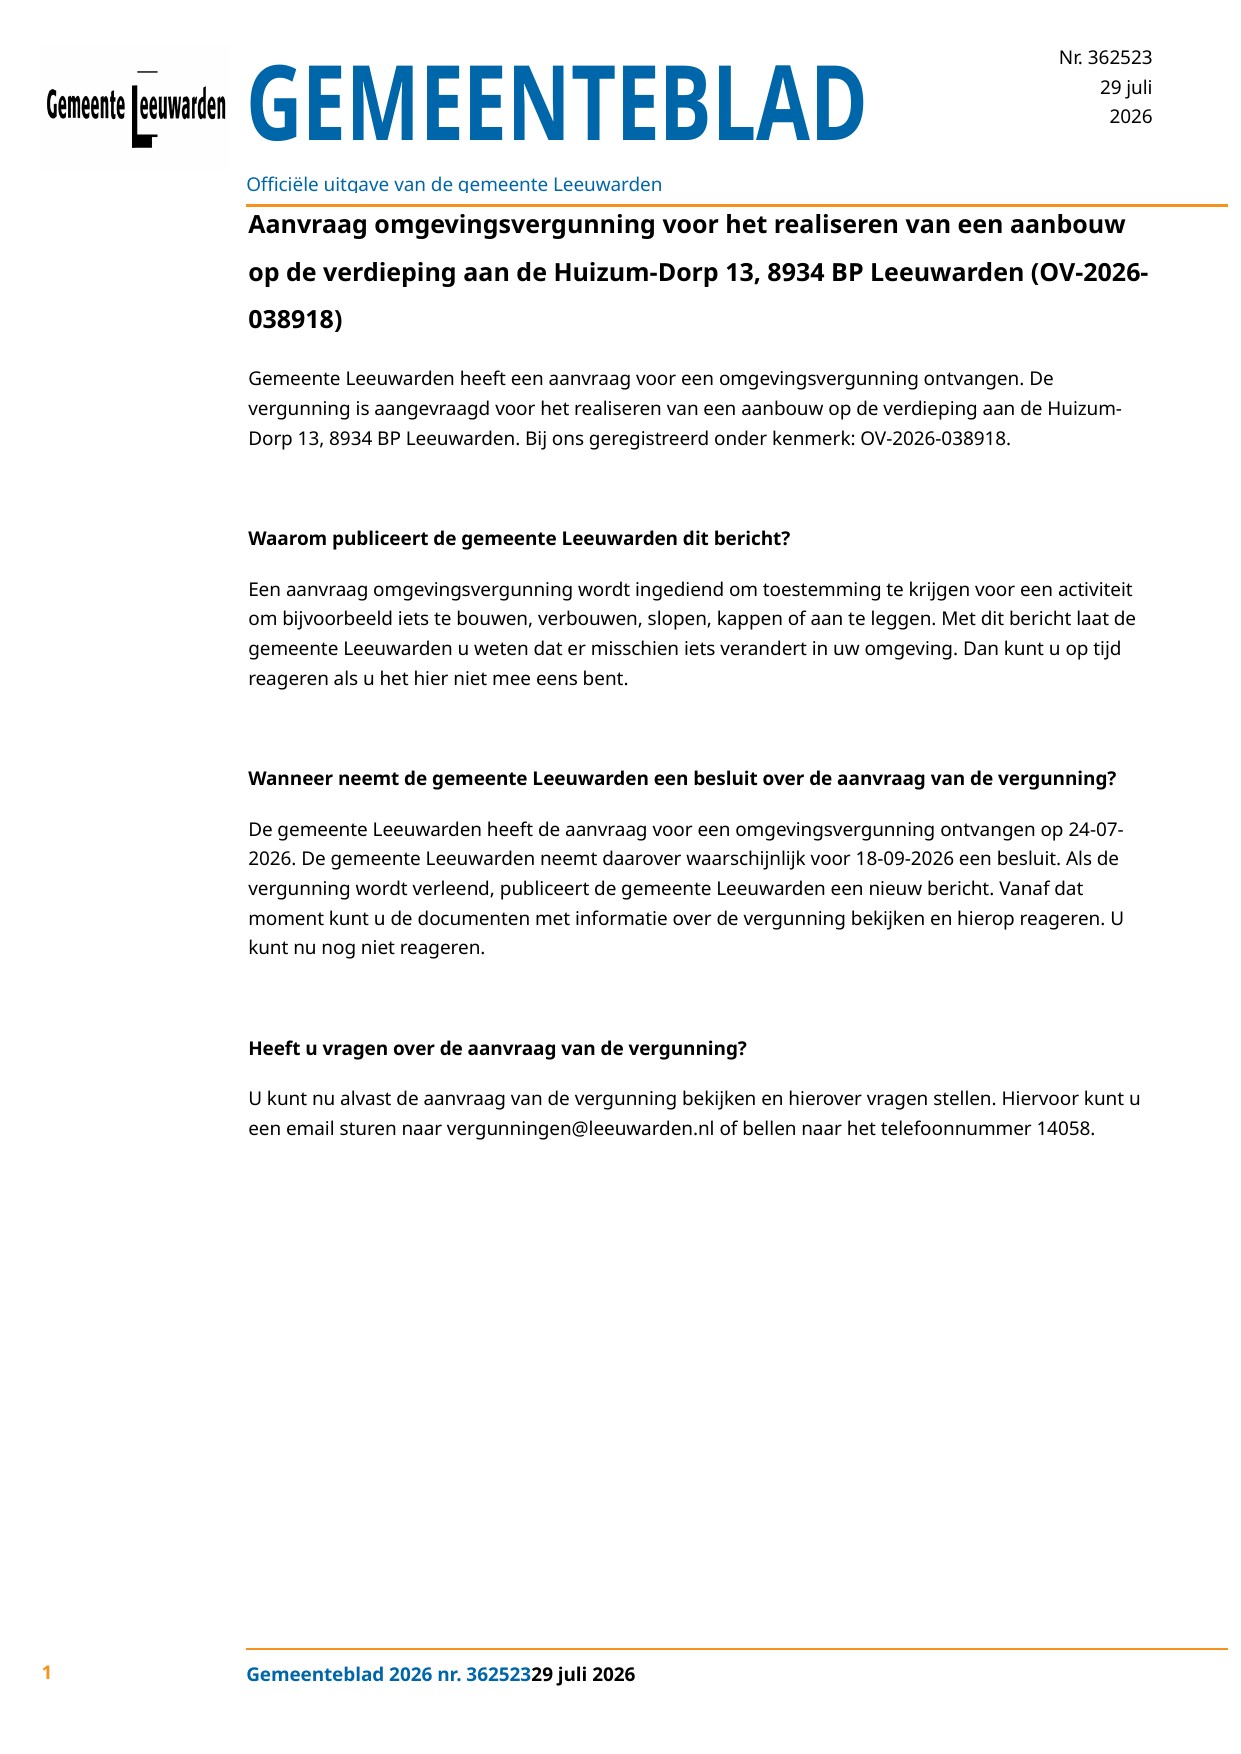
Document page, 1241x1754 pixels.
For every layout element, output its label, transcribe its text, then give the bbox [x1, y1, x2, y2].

text Wanneer neemt de gemeente Leeuwarden een besluit over de aanvraag van de vergunning? [248, 766, 1152, 791]
text Heeft u vragen over de aanvraag van de vergunning? [248, 1035, 1152, 1061]
text Aanvraag omgevingsvergunning voor het realiseren van een aanbouw op de verdieping aan de Huizum-Dorp 13, 8934 BP Leeuwarden (OV-2026-038918) [248, 207, 1152, 336]
text De gemeente Leeuwarden heeft de aanvraag voor een omgevingsvergunning ontvangen op 24-07-2026. De gemeente Leeuwarden neemt daarover waarschijnlijk voor 18-09-2026 een besluit. Als de vergunning wordt verleend, publiceert de gemeente Leeuwarden een nieuw bericht. Vanaf dat moment kunt u de documenten met informatie over de vergunning bekijken en hierop reageren. U kunt nu nog niet reageren. [248, 816, 1152, 960]
text U kunt nu alvast de aanvraag van de vergunning bekijken en hierover vragen stellen. Hiervoor kunt u een email sturen naar vergunningen@leeuwarden.nl of bellen naar het telefoonnummer 14058. [248, 1086, 1152, 1141]
picture [41, 47, 231, 172]
text Waarom publiceert de gemeente Leeuwarden dit bericht? [248, 526, 1152, 551]
text Gemeente Leeuwarden heeft een aanvraag voor een omgevingsvergunning ontvangen. De vergunning is aangevraagd voor het realiseren van een aanbouw op de verdieping aan de Huizum-Dorp 13, 8934 BP Leeuwarden. Bij ons geregistreerd onder kenmerk: OV-2026-038918. [248, 366, 1152, 450]
text Een aanvraag omgevingsvergunning wordt ingediend om toestemming te krijgen voor een activiteit om bijvoorbeeld iets te bouwen, verbouwen, slopen, kappen of aan te leggen. Met dit bericht laat de gemeente Leeuwarden u weten dat er misschien iets verandert in uw omgeving. Dan kunt u op tijd reageren als u het hier niet mee eens bent. [248, 576, 1152, 690]
